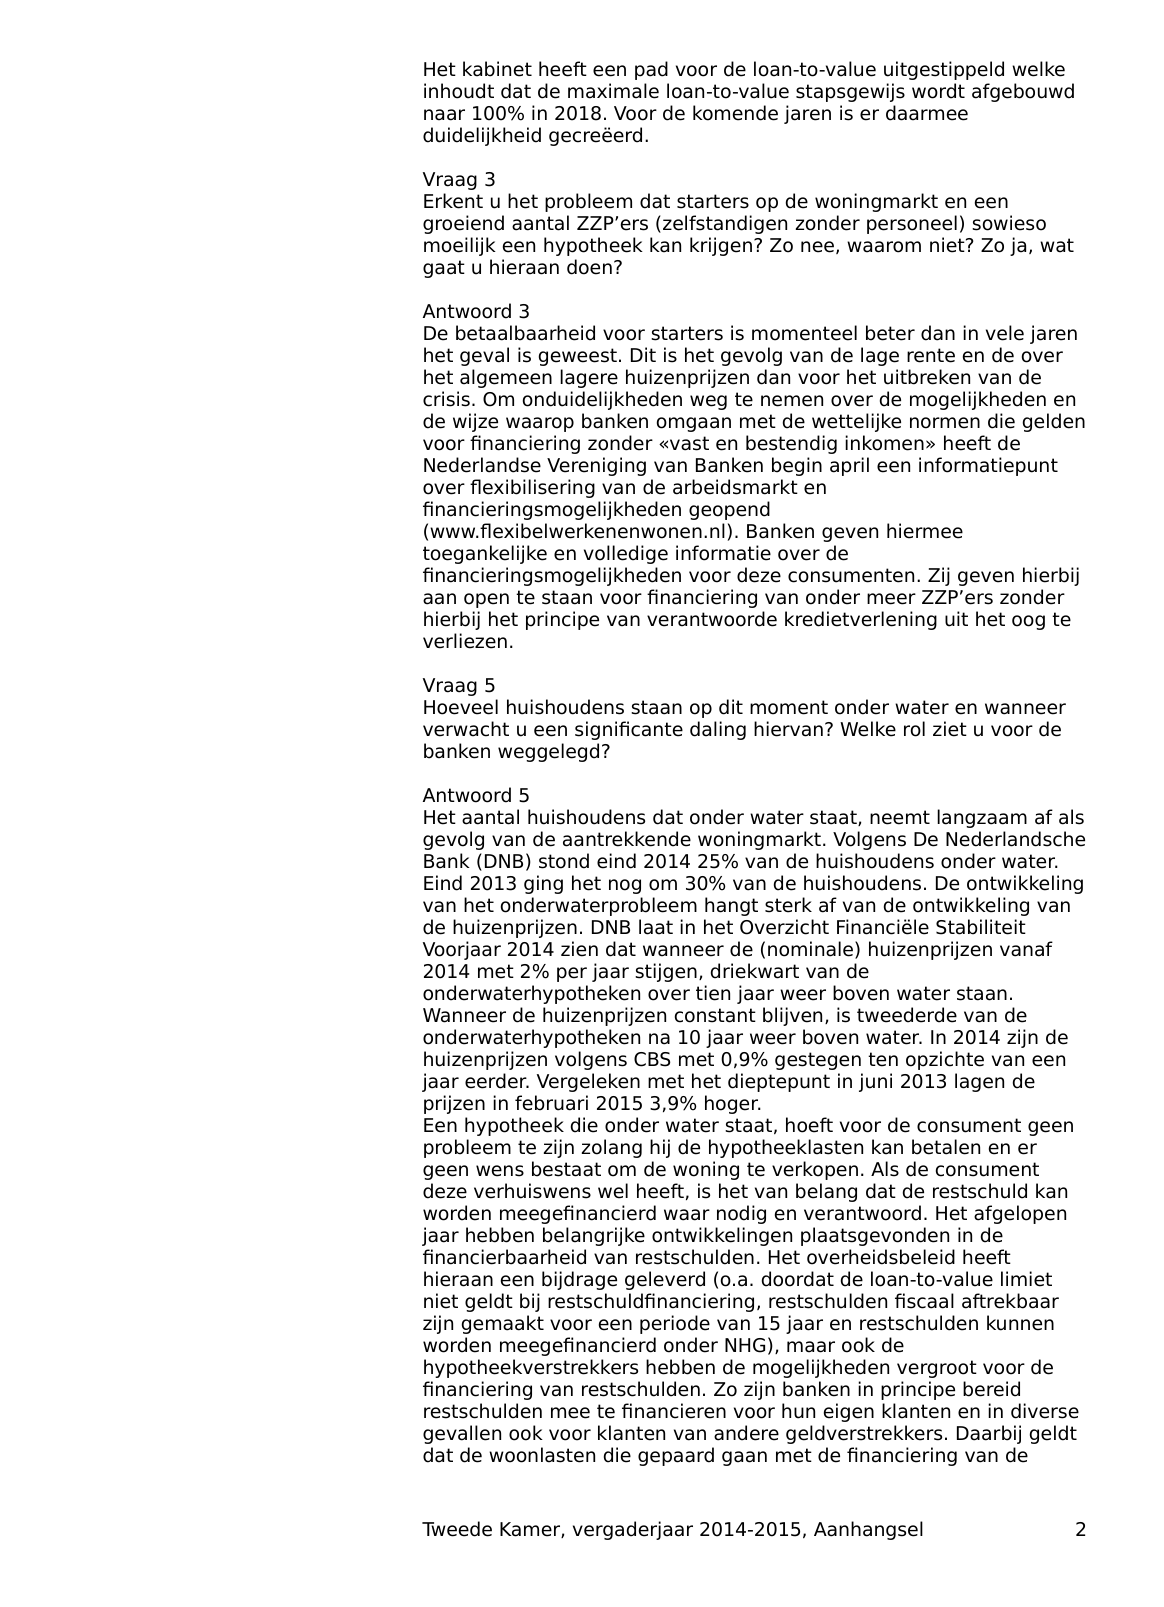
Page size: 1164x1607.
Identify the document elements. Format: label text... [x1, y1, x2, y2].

text Hoeveel huishoudens staan op dit moment onder water en wanneer verwacht u een significante daling hiervan? Welke rol ziet u voor de banken weggelegd? [422, 697, 1087, 763]
text Erkent u het probleem dat starters op de woningmarkt en een groeiend aantal ZZP’ers (zelfstandigen zonder personeel) sowieso moeilijk een hypotheek kan krijgen? Zo nee, waarom niet? Zo ja, wat gaat u hieraan doen? [422, 191, 1087, 279]
text Vraag 5 [422, 675, 1087, 697]
text Vraag 3 [422, 169, 1087, 191]
text Antwoord 3 [422, 301, 1087, 323]
text Het kabinet heeft een pad voor de loan-to-value uitgestippeld welke inhoudt dat de maximale loan-to-value stapsgewijs wordt afgebouwd naar 100% in 2018. Voor de komende jaren is er daarmee duidelijkheid gecreëerd. [422, 59, 1087, 147]
text De betaalbaarheid voor starters is momenteel beter dan in vele jaren het geval is geweest. Dit is het gevolg van de lage rente en de over het algemeen lagere huizenprijzen dan voor het uitbreken van de crisis. Om onduidelijkheden weg te nemen over de mogelijkheden en de wijze waarop banken omgaan met de wettelijke normen die gelden voor financiering zonder «vast en bestendig inkomen» heeft de Nederlandse Vereniging van Banken begin april een informatiepunt over flexibilisering van de arbeidsmarkt en financieringsmogelijkheden geopend (www.flexibelwerkenenwonen.nl). Banken geven hiermee toegankelijke en volledige informatie over de financieringsmogelijkheden voor deze consumenten. Zij geven hierbij aan open te staan voor financiering van onder meer ZZP’ers zonder hierbij het principe van verantwoorde kredietverlening uit het oog te verliezen. [422, 323, 1087, 653]
text Een hypotheek die onder water staat, hoeft voor de consument geen probleem te zijn zolang hij de hypotheeklasten kan betalen en er geen wens bestaat om de woning te verkopen. Als de consument deze verhuiswens wel heeft, is het van belang dat de restschuld kan worden meegefinancierd waar nodig en verantwoord. Het afgelopen jaar hebben belangrijke ontwikkelingen plaatsgevonden in de financierbaarheid van restschulden. Het overheidsbeleid heeft hieraan een bijdrage geleverd (o.a. doordat de loan-to-value limiet niet geldt bij restschuldfinanciering, restschulden fiscaal aftrekbaar zijn gemaakt voor een periode van 15 jaar en restschulden kunnen worden meegefinancierd onder NHG), maar ook de hypotheekverstrekkers hebben de mogelijkheden vergroot voor de financiering van restschulden. Zo zijn banken in principe bereid restschulden mee te financieren voor hun eigen klanten en in diverse gevallen ook voor klanten van andere geldverstrekkers. Daarbij geldt dat de woonlasten die gepaard gaan met de financiering van de [422, 1115, 1087, 1467]
text Antwoord 5 [422, 785, 1087, 807]
text Het aantal huishoudens dat onder water staat, neemt langzaam af als gevolg van de aantrekkende woningmarkt. Volgens De Nederlandsche Bank (DNB) stond eind 2014 25% van de huishoudens onder water. Eind 2013 ging het nog om 30% van de huishoudens. De ontwikkeling van het onderwaterprobleem hangt sterk af van de ontwikkeling van de huizenprijzen. DNB laat in het Overzicht Financiële Stabiliteit Voorjaar 2014 zien dat wanneer de (nominale) huizenprijzen vanaf 2014 met 2% per jaar stijgen, driekwart van de onderwaterhypotheken over tien jaar weer boven water staan. Wanneer de huizenprijzen constant blijven, is tweederde van de onderwaterhypotheken na 10 jaar weer boven water. In 2014 zijn de huizenprijzen volgens CBS met 0,9% gestegen ten opzichte van een jaar eerder. Vergeleken met het dieptepunt in juni 2013 lagen de prijzen in februari 2015 3,9% hoger. [422, 807, 1087, 1115]
